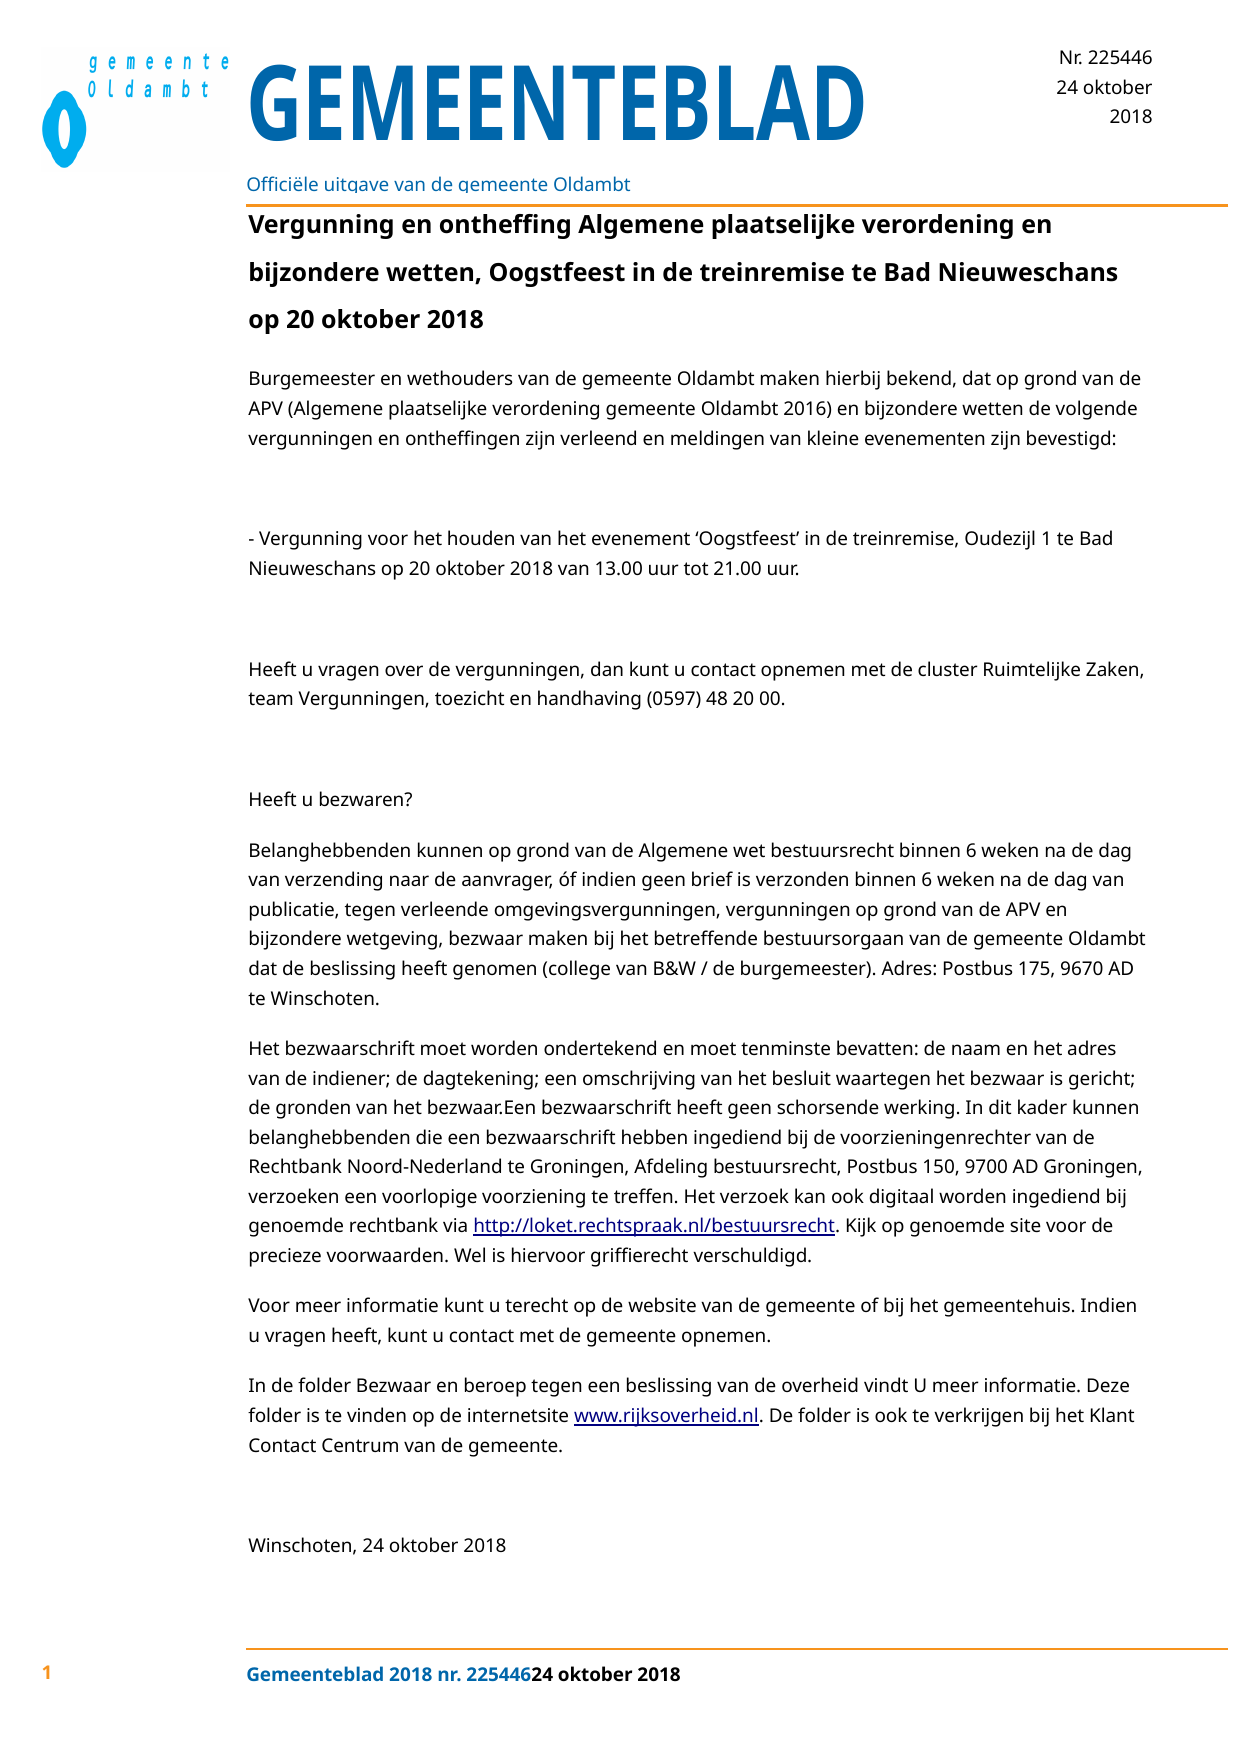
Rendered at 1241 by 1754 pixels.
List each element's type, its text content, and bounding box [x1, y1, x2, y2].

picture [41, 47, 231, 172]
text Vergunning en ontheffing Algemene plaatselijke verordening en bijzondere wetten, Oogstfeest in de treinremise te Bad Nieuweschans op 20 oktober 2018 [248, 207, 1152, 336]
text - Vergunning voor het houden van het evenement ‘Oogstfeest’ in de treinremise, Oudezijl 1 te Bad Nieuweschans op 20 oktober 2018 van 13.00 uur tot 21.00 uur. [248, 526, 1152, 581]
text Belanghebbenden kunnen op grond van de Algemene wet bestuursrecht binnen 6 weken na de dag van verzending naar de aanvrager, óf indien geen brief is verzonden binnen 6 weken na de dag van publicatie, tegen verleende omgevingsvergunningen, vergunningen op grond van de APV en bijzondere wetgeving, bezwaar maken bij het betreffende bestuursorgaan van de gemeente Oldambt dat de beslissing heeft genomen (college van B&W / de burgemeester). Adres: Postbus 175, 9670 AD te Winschoten. [248, 837, 1152, 1010]
text In de folder Bezwaar en beroep tegen een beslissing van de overheid vindt U meer informatie. Deze folder is te vinden op de internetsite www.rijksoverheid.nl. De folder is ook te verkrijgen bij het Klant Contact Centrum van de gemeente. [248, 1373, 1152, 1457]
text Burgemeester en wethouders van de gemeente Oldambt maken hierbij bekend, dat op grond van de APV (Algemene plaatselijke verordening gemeente Oldambt 2016) en bijzondere wetten de volgende vergunningen en ontheffingen zijn verleend en meldingen van kleine evenementen zijn bevestigd: [248, 366, 1152, 450]
text Winschoten, 24 oktober 2018 [248, 1533, 1152, 1558]
text Heeft u vragen over de vergunningen, dan kunt u contact opnemen met de cluster Ruimtelijke Zaken, team Vergunningen, toezicht en handhaving (0597) 48 20 00. [248, 656, 1152, 711]
text Het bezwaarschrift moet worden ondertekend en moet tenminste bevatten: de naam en het adres van de indiener; de dagtekening; een omschrijving van het besluit waartegen het bezwaar is gericht; de gronden van het bezwaar.Een bezwaarschrift heeft geen schorsende werking. In dit kader kunnen belanghebbenden die een bezwaarschrift hebben ingediend bij de voorzieningenrechter van de Rechtbank Noord-Nederland te Groningen, Afdeling bestuursrecht, Postbus 150, 9700 AD Groningen, verzoeken een voorlopige voorziening te treffen. Het verzoek kan ook digitaal worden ingediend bij genoemde rechtbank via http://loket.rechtspraak.nl/bestuursrecht. Kijk op genoemde site voor de precieze voorwaarden. Wel is hiervoor griffierecht verschuldigd. [248, 1035, 1152, 1268]
text Voor meer informatie kunt u terecht op de website van de gemeente of bij het gemeentehuis. Indien u vragen heeft, kunt u contact met de gemeente opnemen. [248, 1293, 1152, 1348]
text Heeft u bezwaren? [248, 786, 1152, 812]
